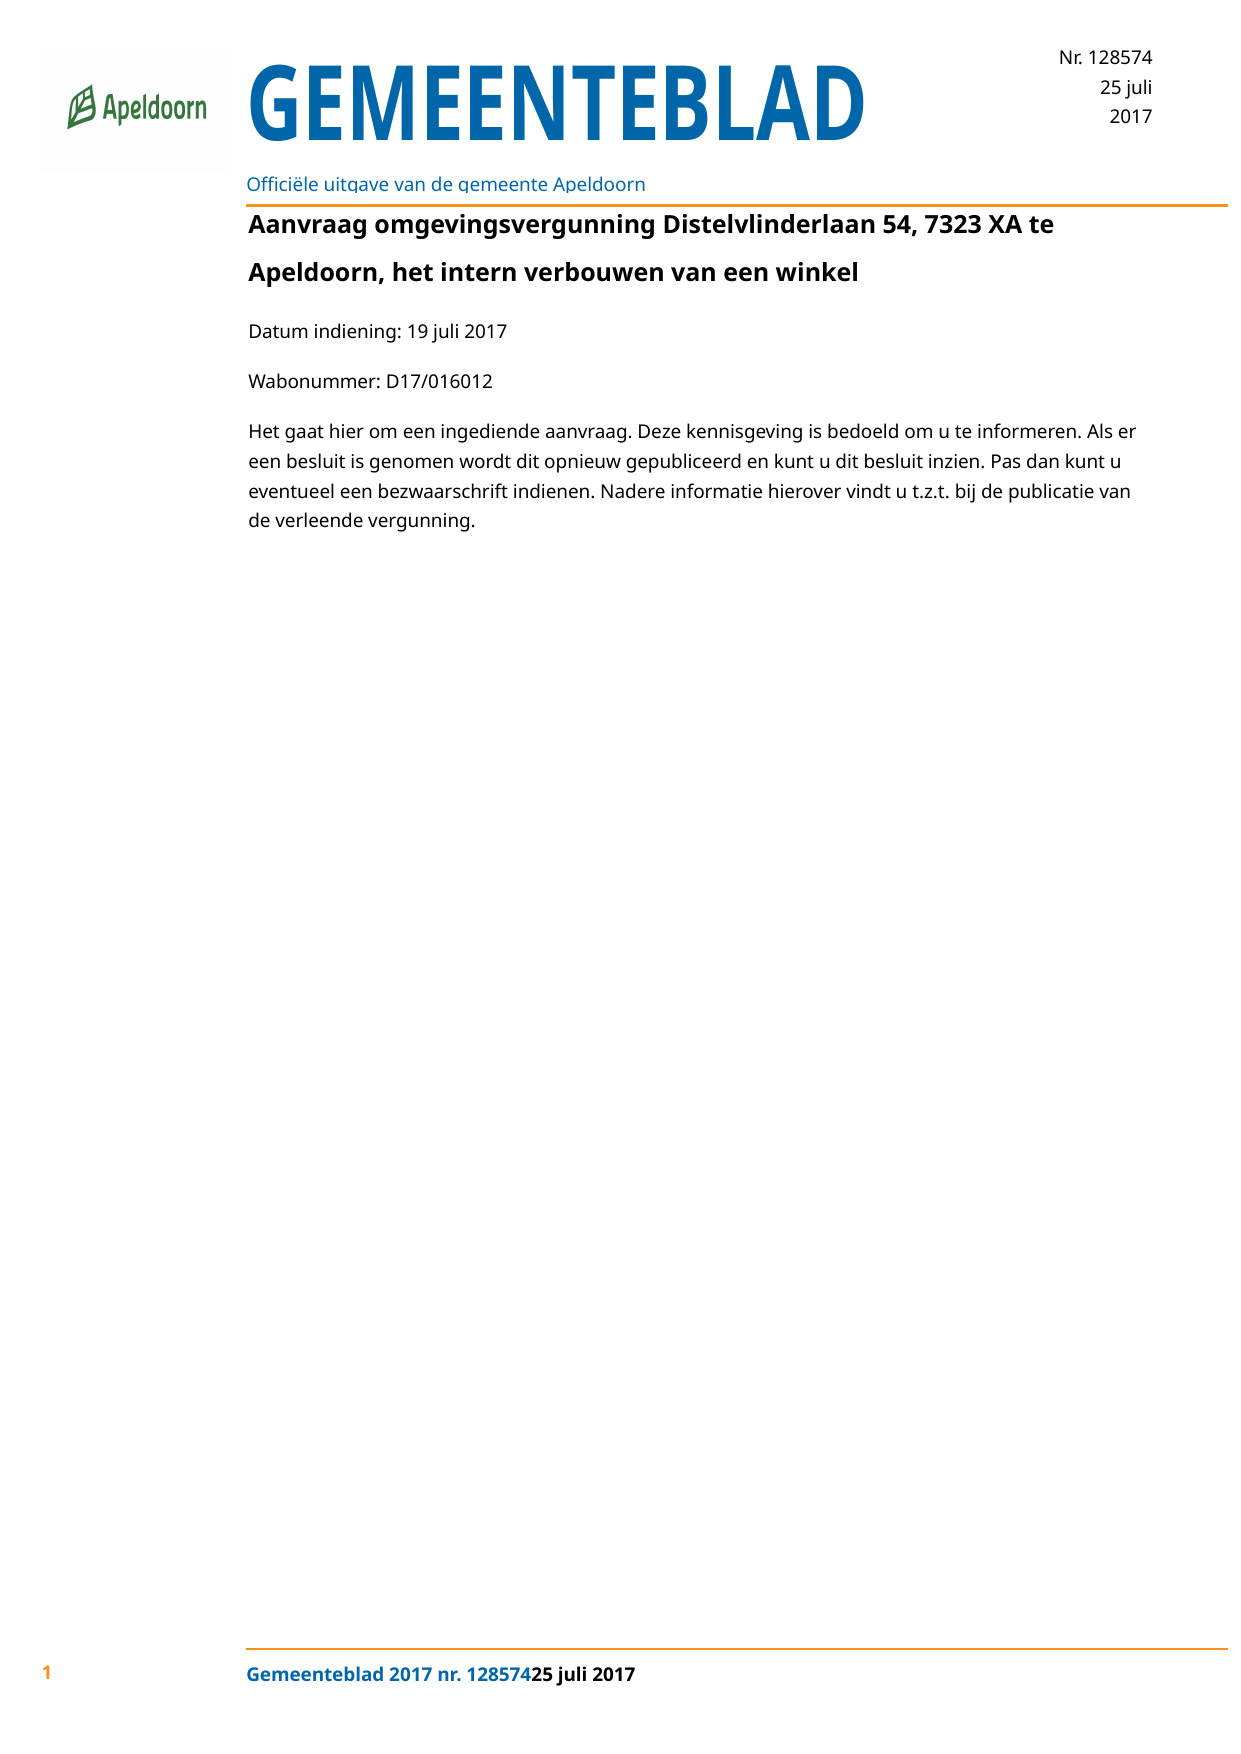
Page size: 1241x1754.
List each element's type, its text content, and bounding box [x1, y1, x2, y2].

picture [41, 47, 231, 172]
text Datum indiening: 19 juli 2017 [248, 318, 1152, 344]
text Wabonummer: D17/016012 [248, 368, 1152, 394]
text Aanvraag omgevingsvergunning Distelvlinderlaan 54, 7323 XA te Apeldoorn, het intern verbouwen van een winkel [248, 207, 1152, 288]
text Het gaat hier om een ingediende aanvraag. Deze kennisgeving is bedoeld om u te informeren. Als er een besluit is genomen wordt dit opnieuw gepubliceerd en kunt u dit besluit inzien. Pas dan kunt u eventueel een bezwaarschrift indienen. Nadere informatie hierover vindt u t.z.t. bij de publicatie van de verleende vergunning. [248, 419, 1152, 533]
